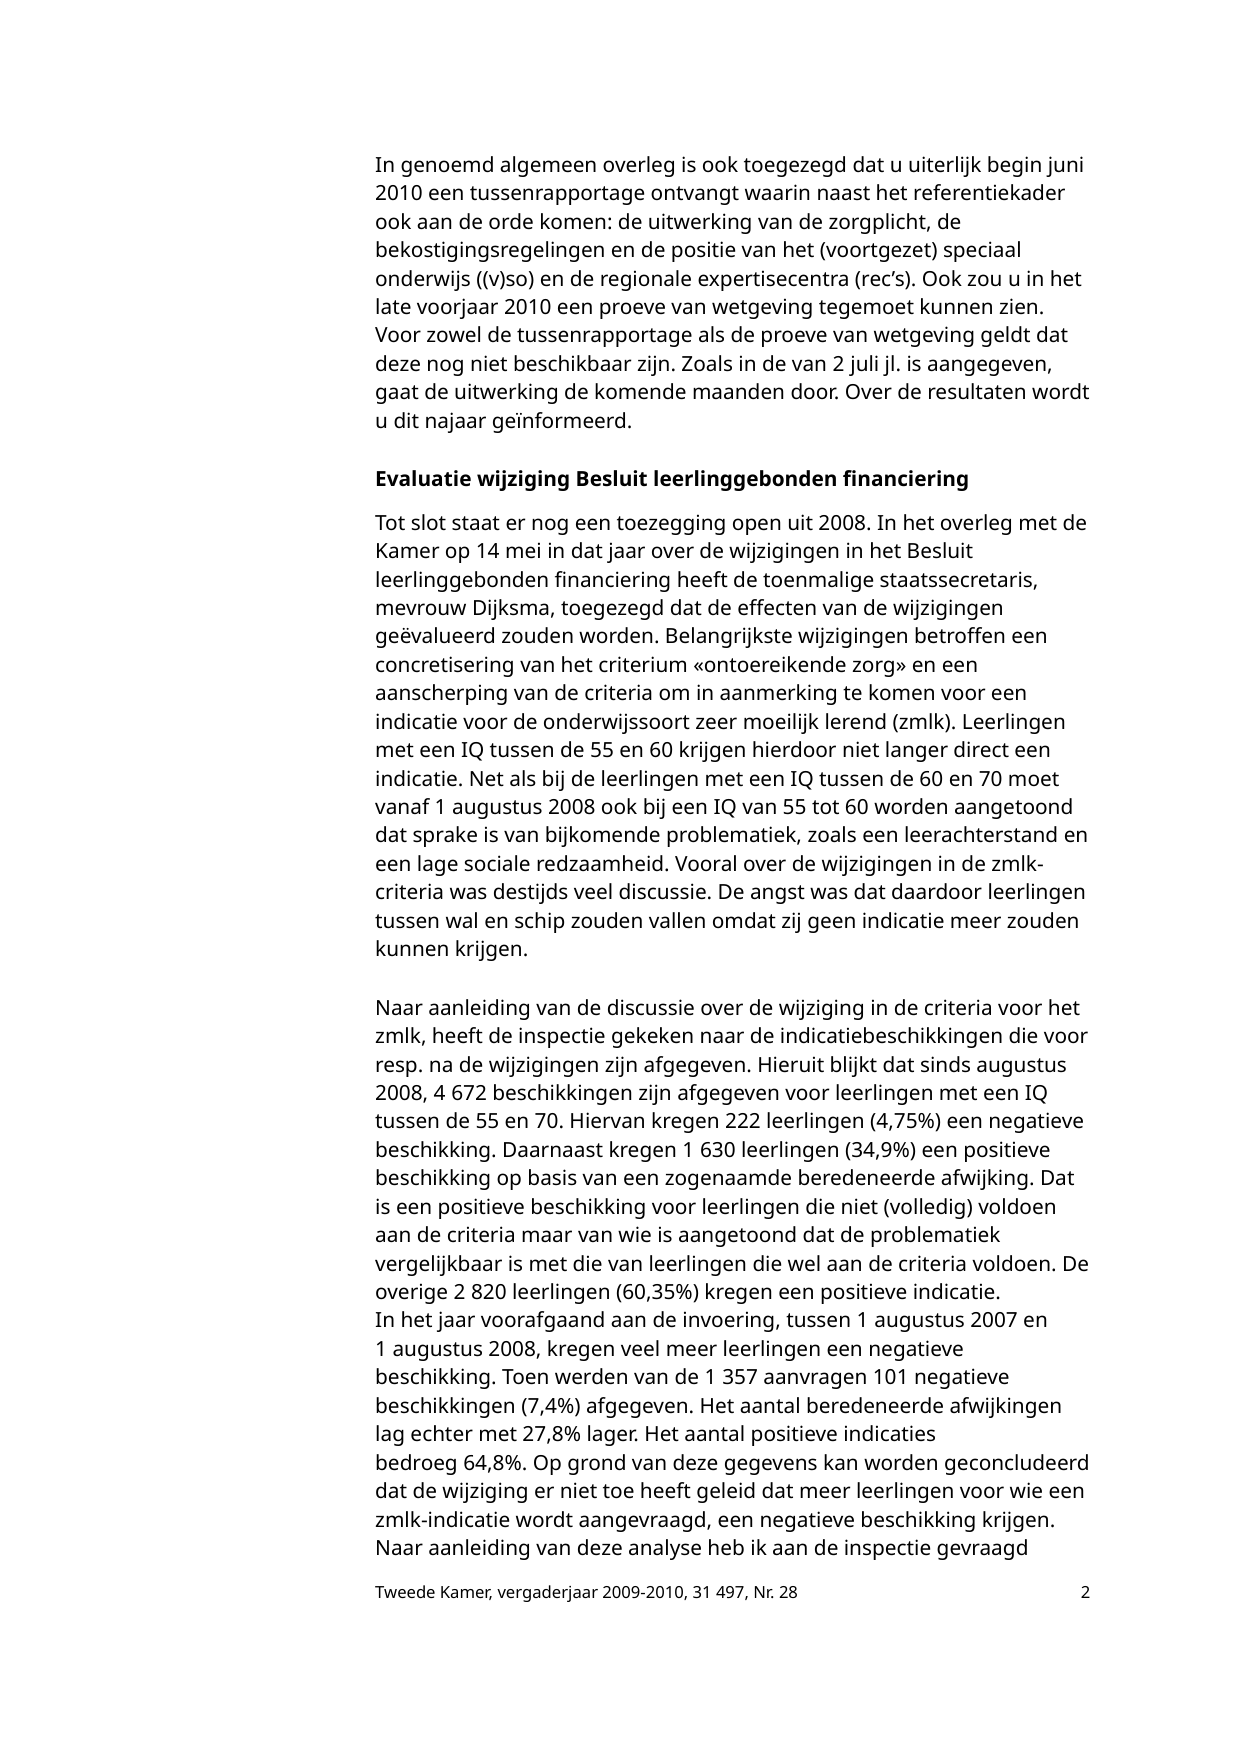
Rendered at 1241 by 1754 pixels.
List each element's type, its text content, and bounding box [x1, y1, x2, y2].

text In genoemd algemeen overleg is ook toegezegd dat u uiterlijk begin juni 2010 een tussenrapportage ontvangt waarin naast het referentiekader ook aan de orde komen: de uitwerking van de zorgplicht, de bekostigingsregelingen en de positie van het (voortgezet) speciaal onderwijs ((v)so) en de regionale expertisecentra (rec’s). Ook zou u in het late voorjaar 2010 een proeve van wetgeving tegemoet kunnen zien. Voor zowel de tussenrapportage als de proeve van wetgeving geldt dat deze nog niet beschikbaar zijn. Zoals in de van 2 juli jl. is aangegeven, gaat de uitwerking de komende maanden door. Over de resultaten wordt u dit najaar geïnformeerd. [375, 150, 1090, 434]
text Evaluatie wijziging Besluit leerlinggebonden financiering [375, 464, 1090, 493]
text In het jaar voorafgaand aan de invoering, tussen 1 augustus 2007 en 1 augustus 2008, kregen veel meer leerlingen een negatieve beschikking. Toen werden van de 1 357 aanvragen 101 negatieve beschikkingen (7,4%) afgegeven. Het aantal beredeneerde afwijkingen lag echter met 27,8% lager. Het aantal positieve indicaties bedroeg 64,8%. Op grond van deze gegevens kan worden geconcludeerd dat de wijziging er niet toe heeft geleid dat meer leerlingen voor wie een zmlk-indicatie wordt aangevraagd, een negatieve beschikking krijgen. Naar aanleiding van deze analyse heb ik aan de inspectie gevraagd [375, 1306, 1090, 1562]
text Naar aanleiding van de discussie over de wijziging in de criteria voor het zmlk, heeft de inspectie gekeken naar de indicatiebeschikkingen die voor resp. na de wijzigingen zijn afgegeven. Hieruit blijkt dat sinds augustus 2008, 4 672 beschikkingen zijn afgegeven voor leerlingen met een IQ tussen de 55 en 70. Hiervan kregen 222 leerlingen (4,75%) een negatieve beschikking. Daarnaast kregen 1 630 leerlingen (34,9%) een positieve beschikking op basis van een zogenaamde beredeneerde afwijking. Dat is een positieve beschikking voor leerlingen die niet (volledig) voldoen aan de criteria maar van wie is aangetoond dat de problematiek vergelijkbaar is met die van leerlingen die wel aan de criteria voldoen. De overige 2 820 leerlingen (60,35%) kregen een positieve indicatie. [375, 993, 1090, 1306]
text Tot slot staat er nog een toezegging open uit 2008. In het overleg met de Kamer op 14 mei in dat jaar over de wijzigingen in het Besluit leerlinggebonden financiering heeft de toenmalige staatssecretaris, mevrouw Dijksma, toegezegd dat de effecten van de wijzigingen geëvalueerd zouden worden. Belangrijkste wijzigingen betroffen een concretisering van het criterium «ontoereikende zorg» en een aanscherping van de criteria om in aanmerking te komen voor een indicatie voor de onderwijssoort zeer moeilijk lerend (zmlk). Leerlingen met een IQ tussen de 55 en 60 krijgen hierdoor niet langer direct een indicatie. Net als bij de leerlingen met een IQ tussen de 60 en 70 moet vanaf 1 augustus 2008 ook bij een IQ van 55 tot 60 worden aangetoond dat sprake is van bijkomende problematiek, zoals een leerachterstand en een lage sociale redzaamheid. Vooral over de wijzigingen in de zmlk-criteria was destijds veel discussie. De angst was dat daardoor leerlingen tussen wal en schip zouden vallen omdat zij geen indicatie meer zouden kunnen krijgen. [375, 508, 1090, 963]
